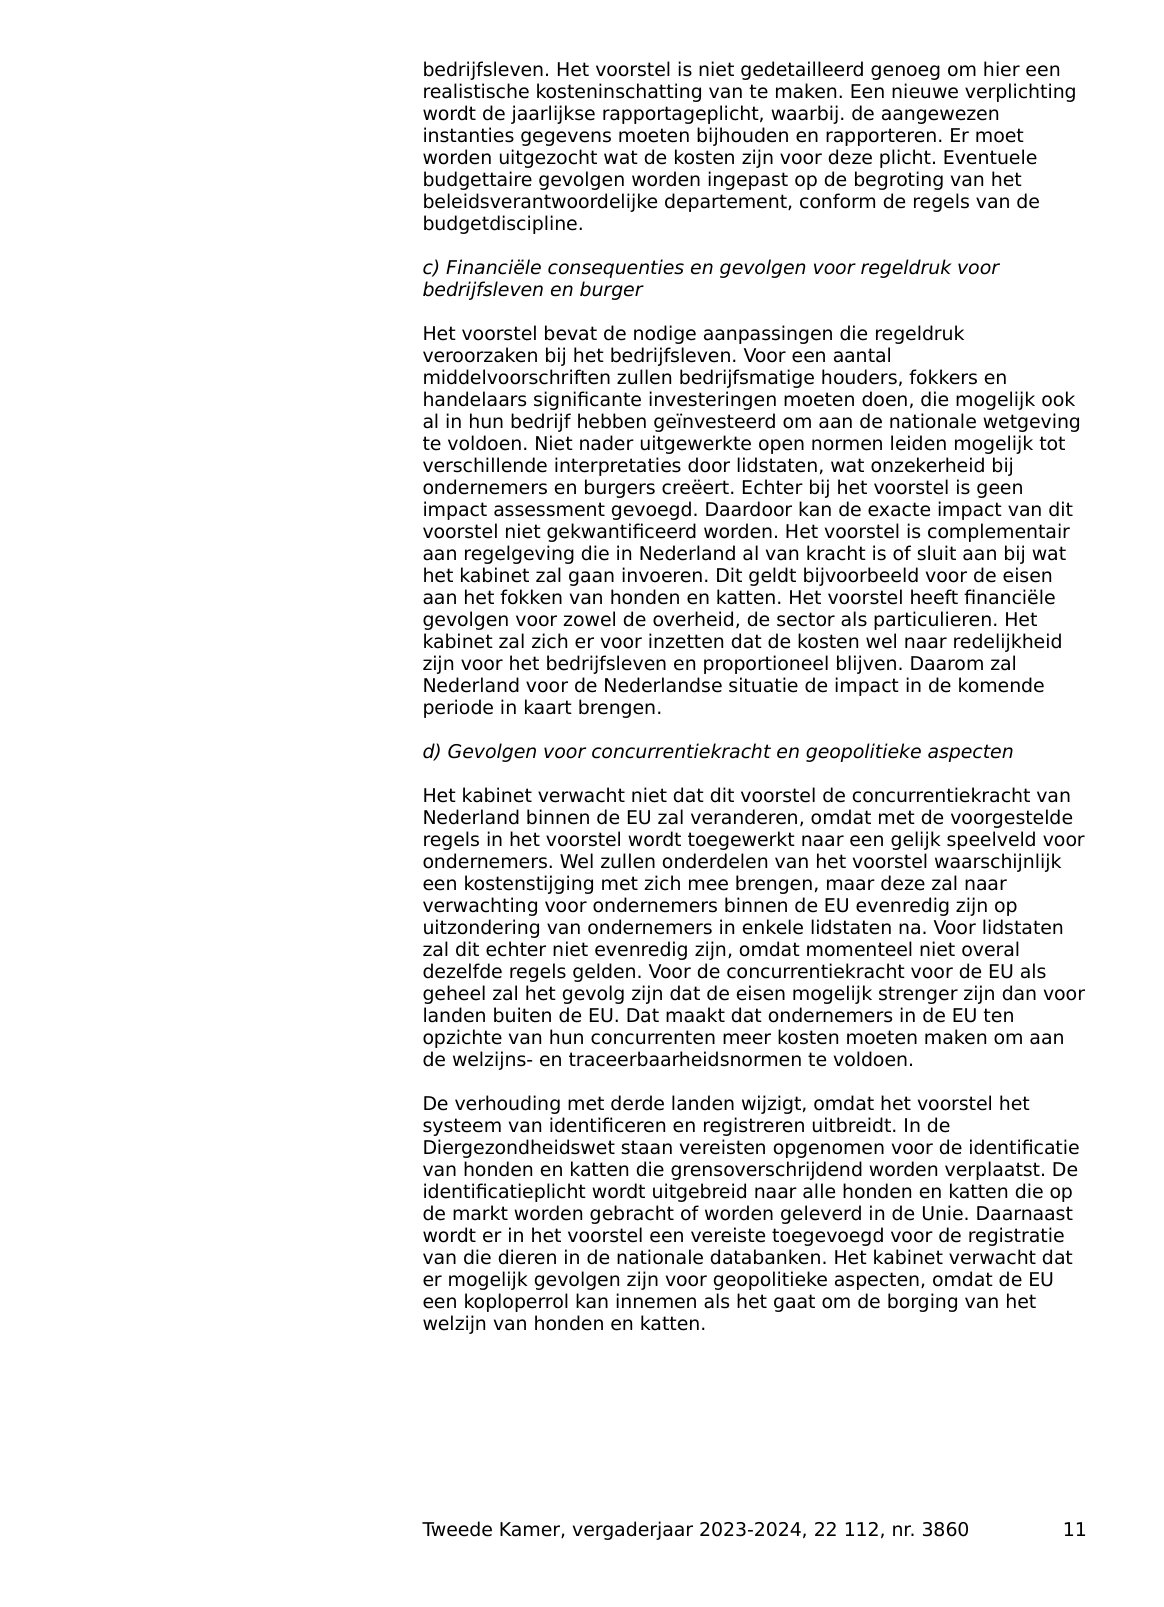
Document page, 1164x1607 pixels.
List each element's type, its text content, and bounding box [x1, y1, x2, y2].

text bedrijfsleven. Het voorstel is niet gedetailleerd genoeg om hier een realistische kosteninschatting van te maken. Een nieuwe verplichting wordt de jaarlijkse rapportageplicht, waarbij. de aangewezen instanties gegevens moeten bijhouden en rapporteren. Er moet worden uitgezocht wat de kosten zijn voor deze plicht. Eventuele budgettaire gevolgen worden ingepast op de begroting van het beleidsverantwoordelijke departement, conform de regels van de budgetdiscipline. [422, 59, 1087, 235]
text Het voorstel bevat de nodige aanpassingen die regeldruk veroorzaken bij het bedrijfsleven. Voor een aantal middelvoorschriften zullen bedrijfsmatige houders, fokkers en handelaars significante investeringen moeten doen, die mogelijk ook al in hun bedrijf hebben geïnvesteerd om aan de nationale wetgeving te voldoen. Niet nader uitgewerkte open normen leiden mogelijk tot verschillende interpretaties door lidstaten, wat onzekerheid bij ondernemers en burgers creëert. Echter bij het voorstel is geen impact assessment gevoegd. Daardoor kan de exacte impact van dit voorstel niet gekwantificeerd worden. Het voorstel is complementair aan regelgeving die in Nederland al van kracht is of sluit aan bij wat het kabinet zal gaan invoeren. Dit geldt bijvoorbeeld voor de eisen aan het fokken van honden en katten. Het voorstel heeft financiële gevolgen voor zowel de overheid, de sector als particulieren. Het kabinet zal zich er voor inzetten dat de kosten wel naar redelijkheid zijn voor het bedrijfsleven en proportioneel blijven. Daarom zal Nederland voor de Nederlandse situatie de impact in de komende periode in kaart brengen. [422, 323, 1087, 719]
subtitle d) Gevolgen voor concurrentiekracht en geopolitieke aspecten [422, 741, 1087, 763]
subtitle c) Financiële consequenties en gevolgen voor regeldruk voor bedrijfsleven en burger [422, 257, 1087, 301]
text Het kabinet verwacht niet dat dit voorstel de concurrentiekracht van Nederland binnen de EU zal veranderen, omdat met de voorgestelde regels in het voorstel wordt toegewerkt naar een gelijk speelveld voor ondernemers. Wel zullen onderdelen van het voorstel waarschijnlijk een kostenstijging met zich mee brengen, maar deze zal naar verwachting voor ondernemers binnen de EU evenredig zijn op uitzondering van ondernemers in enkele lidstaten na. Voor lidstaten zal dit echter niet evenredig zijn, omdat momenteel niet overal dezelfde regels gelden. Voor de concurrentiekracht voor de EU als geheel zal het gevolg zijn dat de eisen mogelijk strenger zijn dan voor landen buiten de EU. Dat maakt dat ondernemers in de EU ten opzichte van hun concurrenten meer kosten moeten maken om aan de welzijns- en traceerbaarheidsnormen te voldoen. [422, 785, 1087, 1071]
text De verhouding met derde landen wijzigt, omdat het voorstel het systeem van identificeren en registreren uitbreidt. In de Diergezondheidswet staan vereisten opgenomen voor de identificatie van honden en katten die grensoverschrijdend worden verplaatst. De identificatieplicht wordt uitgebreid naar alle honden en katten die op de markt worden gebracht of worden geleverd in de Unie. Daarnaast wordt er in het voorstel een vereiste toegevoegd voor de registratie van die dieren in de nationale databanken. Het kabinet verwacht dat er mogelijk gevolgen zijn voor geopolitieke aspecten, omdat de EU een koploperrol kan innemen als het gaat om de borging van het welzijn van honden en katten. [422, 1093, 1087, 1335]
